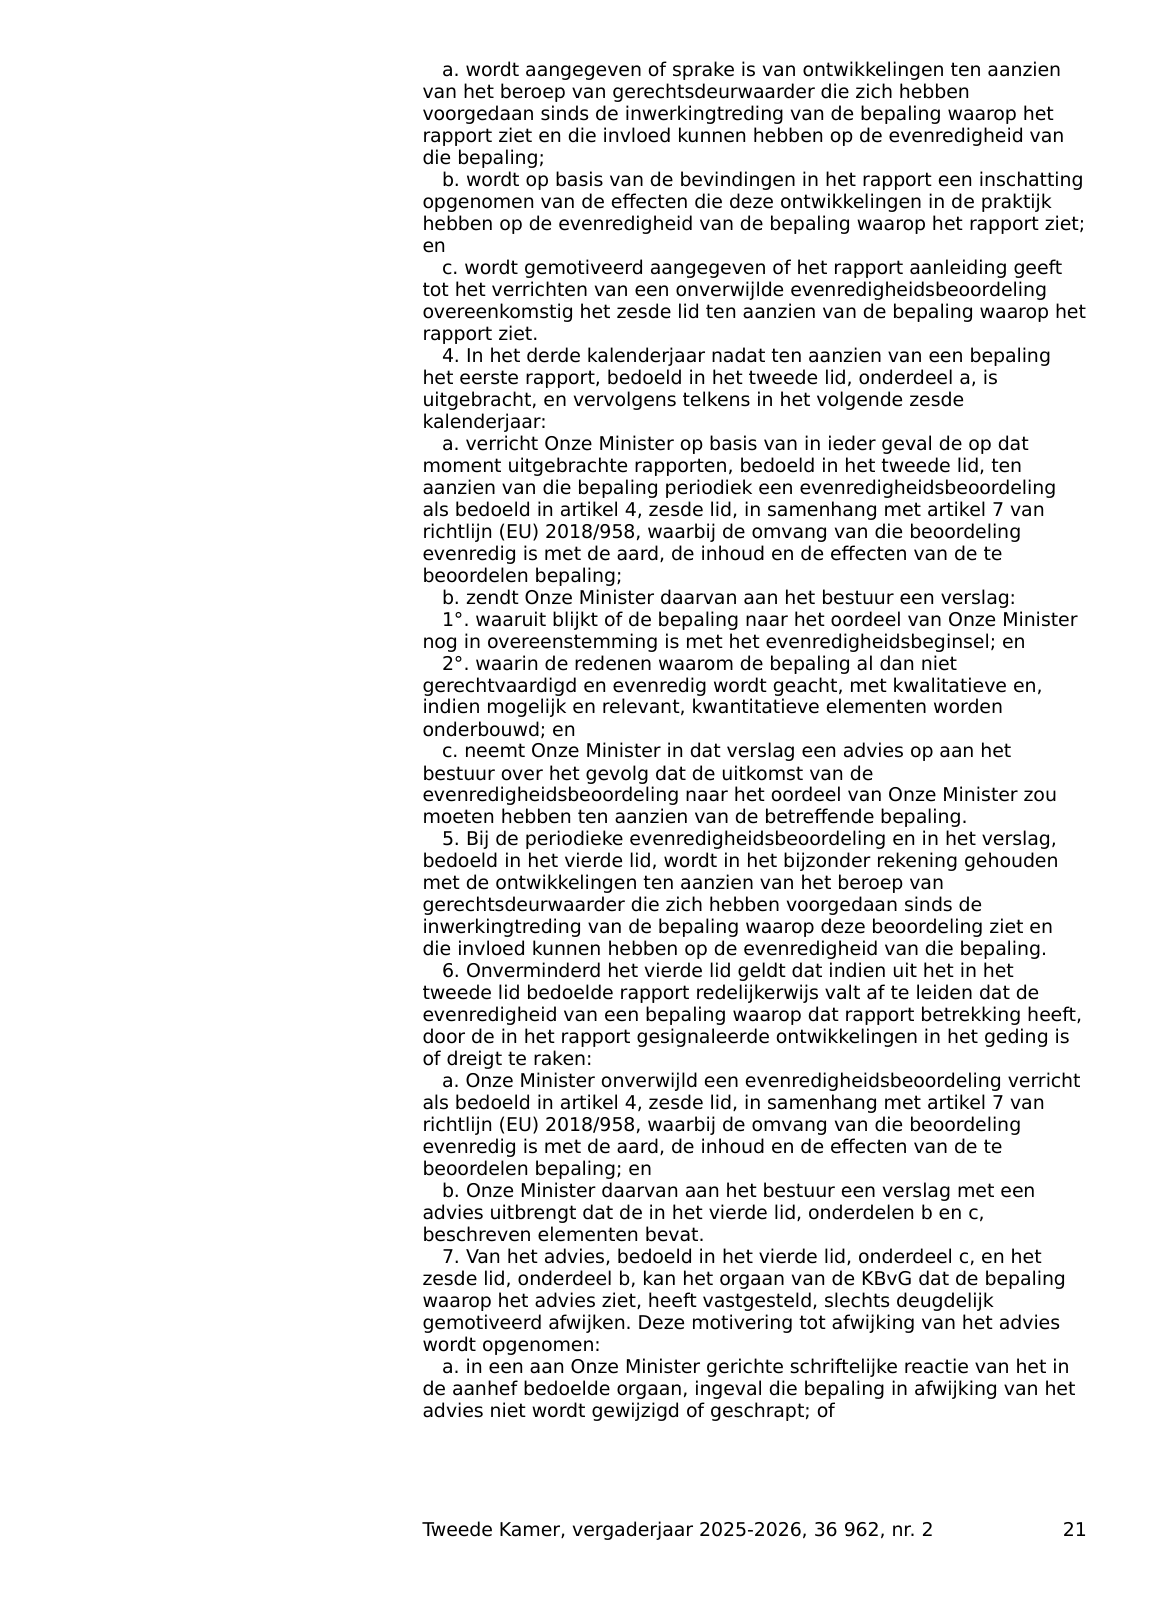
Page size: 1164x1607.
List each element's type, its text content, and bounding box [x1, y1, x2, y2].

text b. zendt Onze Minister daarvan aan het bestuur een verslag: [422, 587, 1087, 608]
text 5. Bij de periodieke evenredigheidsbeoordeling en in het verslag, bedoeld in het vierde lid, wordt in het bijzonder rekening gehouden met de ontwikkelingen ten aanzien van het beroep van gerechtsdeurwaarder die zich hebben voorgedaan sinds de inwerkingtreding van de bepaling waarop deze beoordeling ziet en die invloed kunnen hebben op de evenredigheid van die bepaling. [422, 828, 1087, 960]
text b. wordt op basis van de bevindingen in het rapport een inschatting opgenomen van de effecten die deze ontwikkelingen in de praktijk hebben op de evenredigheid van de bepaling waarop het rapport ziet; en [422, 169, 1087, 257]
text 1°. waaruit blijkt of de bepaling naar het oordeel van Onze Minister nog in overeenstemming is met het evenredigheidsbeginsel; en [422, 608, 1087, 652]
text a. wordt aangegeven of sprake is van ontwikkelingen ten aanzien van het beroep van gerechtsdeurwaarder die zich hebben voorgedaan sinds de inwerkingtreding van de bepaling waarop het rapport ziet en die invloed kunnen hebben op de evenredigheid van die bepaling; [422, 59, 1087, 169]
text c. neemt Onze Minister in dat verslag een advies op aan het bestuur over het gevolg dat de uitkomst van de evenredigheidsbeoordeling naar het oordeel van Onze Minister zou moeten hebben ten aanzien van de betreffende bepaling. [422, 740, 1087, 828]
text c. wordt gemotiveerd aangegeven of het rapport aanleiding geeft tot het verrichten van een onverwijlde evenredigheidsbeoordeling overeenkomstig het zesde lid ten aanzien van de bepaling waarop het rapport ziet. [422, 257, 1087, 345]
text b. Onze Minister daarvan aan het bestuur een verslag met een advies uitbrengt dat de in het vierde lid, onderdelen b en c, beschreven elementen bevat. [422, 1180, 1087, 1246]
text a. Onze Minister onverwijld een evenredigheidsbeoordeling verricht als bedoeld in artikel 4, zesde lid, in samenhang met artikel 7 van richtlijn (EU) 2018/958, waarbij de omvang van die beoordeling evenredig is met de aard, de inhoud en de effecten van de te beoordelen bepaling; en [422, 1070, 1087, 1180]
text 4. In het derde kalenderjaar nadat ten aanzien van een bepaling het eerste rapport, bedoeld in het tweede lid, onderdeel a, is uitgebracht, en vervolgens telkens in het volgende zesde kalenderjaar: [422, 345, 1087, 433]
text 2°. waarin de redenen waarom de bepaling al dan niet gerechtvaardigd en evenredig wordt geacht, met kwalitatieve en, indien mogelijk en relevant, kwantitatieve elementen worden onderbouwd; en [422, 652, 1087, 740]
text 7. Van het advies, bedoeld in het vierde lid, onderdeel c, en het zesde lid, onderdeel b, kan het orgaan van de KBvG dat de bepaling waarop het advies ziet, heeft vastgesteld, slechts deugdelijk gemotiveerd afwijken. Deze motivering tot afwijking van het advies wordt opgenomen: [422, 1246, 1087, 1356]
text a. in een aan Onze Minister gerichte schriftelijke reactie van het in de aanhef bedoelde orgaan, ingeval die bepaling in afwijking van het advies niet wordt gewijzigd of geschrapt; of [422, 1356, 1087, 1422]
text 6. Onverminderd het vierde lid geldt dat indien uit het in het tweede lid bedoelde rapport redelijkerwijs valt af te leiden dat de evenredigheid van een bepaling waarop dat rapport betrekking heeft, door de in het rapport gesignaleerde ontwikkelingen in het geding is of dreigt te raken: [422, 960, 1087, 1070]
text a. verricht Onze Minister op basis van in ieder geval de op dat moment uitgebrachte rapporten, bedoeld in het tweede lid, ten aanzien van die bepaling periodiek een evenredigheidsbeoordeling als bedoeld in artikel 4, zesde lid, in samenhang met artikel 7 van richtlijn (EU) 2018/958, waarbij de omvang van die beoordeling evenredig is met de aard, de inhoud en de effecten van de te beoordelen bepaling; [422, 433, 1087, 587]
